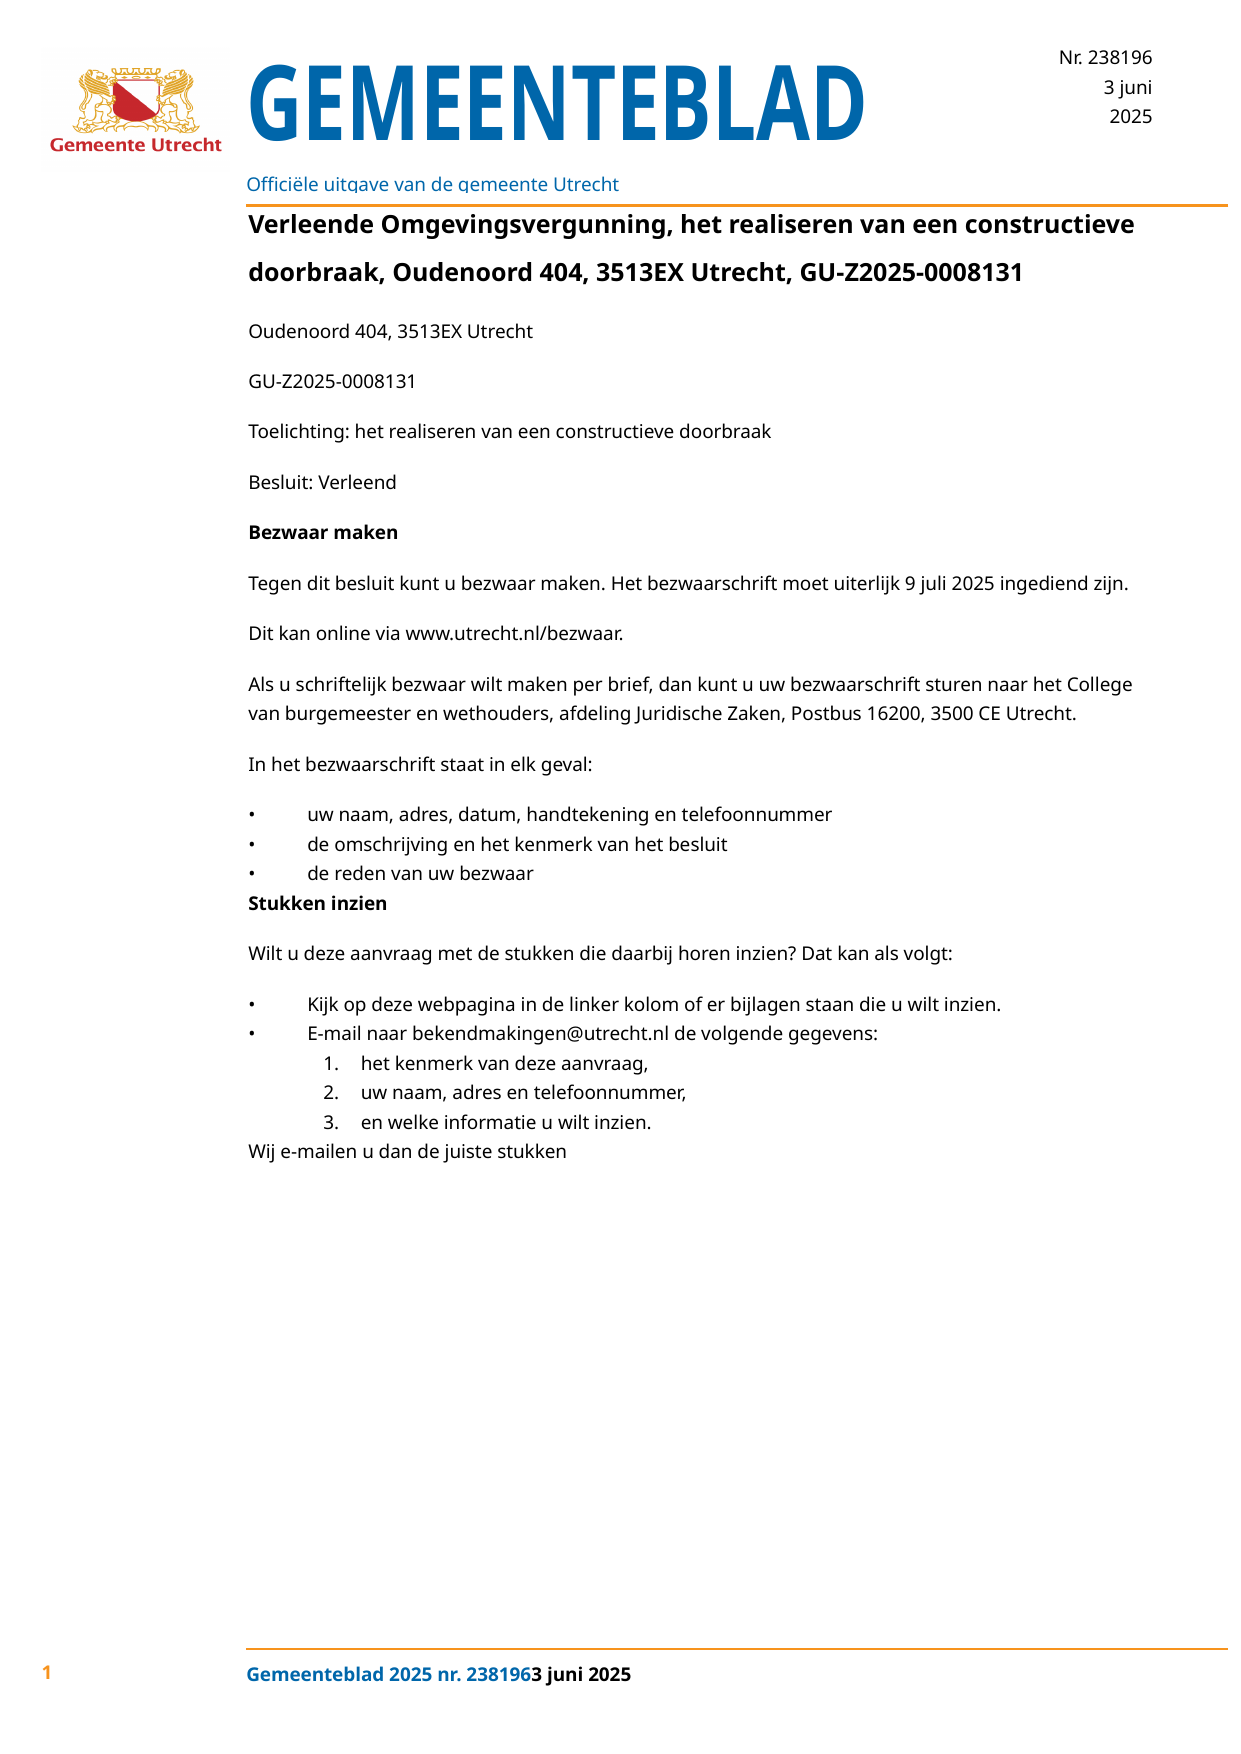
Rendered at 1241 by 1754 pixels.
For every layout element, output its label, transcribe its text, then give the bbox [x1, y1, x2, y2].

text In het bezwaarschrift staat in elk geval: [248, 751, 1152, 777]
text Dit kan online via www.utrecht.nl/bezwaar. [248, 620, 1152, 646]
text Oudenoord 404, 3513EX Utrecht [248, 318, 1152, 344]
list Kijk op deze webpagina in de linker kolom of er bijlagen staan die u wilt inzien. [248, 991, 1152, 1017]
list het kenmerk van deze aanvraag, [323, 1050, 1152, 1076]
picture [41, 47, 231, 172]
text Besluit: Verleend [248, 469, 1152, 495]
list uw naam, adres en telefoonnummer, [323, 1079, 1152, 1105]
list de reden van uw bezwaar [248, 860, 1152, 886]
text Bezwaar maken [248, 519, 1152, 545]
text Stukken inzien [248, 890, 1152, 916]
text Tegen dit besluit kunt u bezwaar maken. Het bezwaarschrift moet uiterlijk 9 juli 2025 ingediend zijn. [248, 570, 1152, 596]
list de omschrijving en het kenmerk van het besluit [248, 831, 1152, 857]
text Wij e-mailen u dan de juiste stukken [248, 1139, 1152, 1164]
text Verleende Omgevingsvergunning, het realiseren van een constructieve doorbraak, Oudenoord 404, 3513EX Utrecht, GU-Z2025-0008131 [248, 207, 1152, 288]
list en welke informatie u wilt inzien. [323, 1109, 1152, 1135]
text Toelichting: het realiseren van een constructieve doorbraak [248, 419, 1152, 444]
text Wilt u deze aanvraag met de stukken die daarbij horen inzien? Dat kan als volgt: [248, 940, 1152, 966]
list uw naam, adres, datum, handtekening en telefoonnummer [248, 801, 1152, 827]
text GU-Z2025-0008131 [248, 368, 1152, 394]
list E-mail naar bekendmakingen@utrecht.nl de volgende gegevens: [248, 1020, 1152, 1046]
text Als u schriftelijk bezwaar wilt maken per brief, dan kunt u uw bezwaarschrift sturen naar het College van burgemeester en wethouders, afdeling Juridische Zaken, Postbus 16200, 3500 CE Utrecht. [248, 671, 1152, 726]
